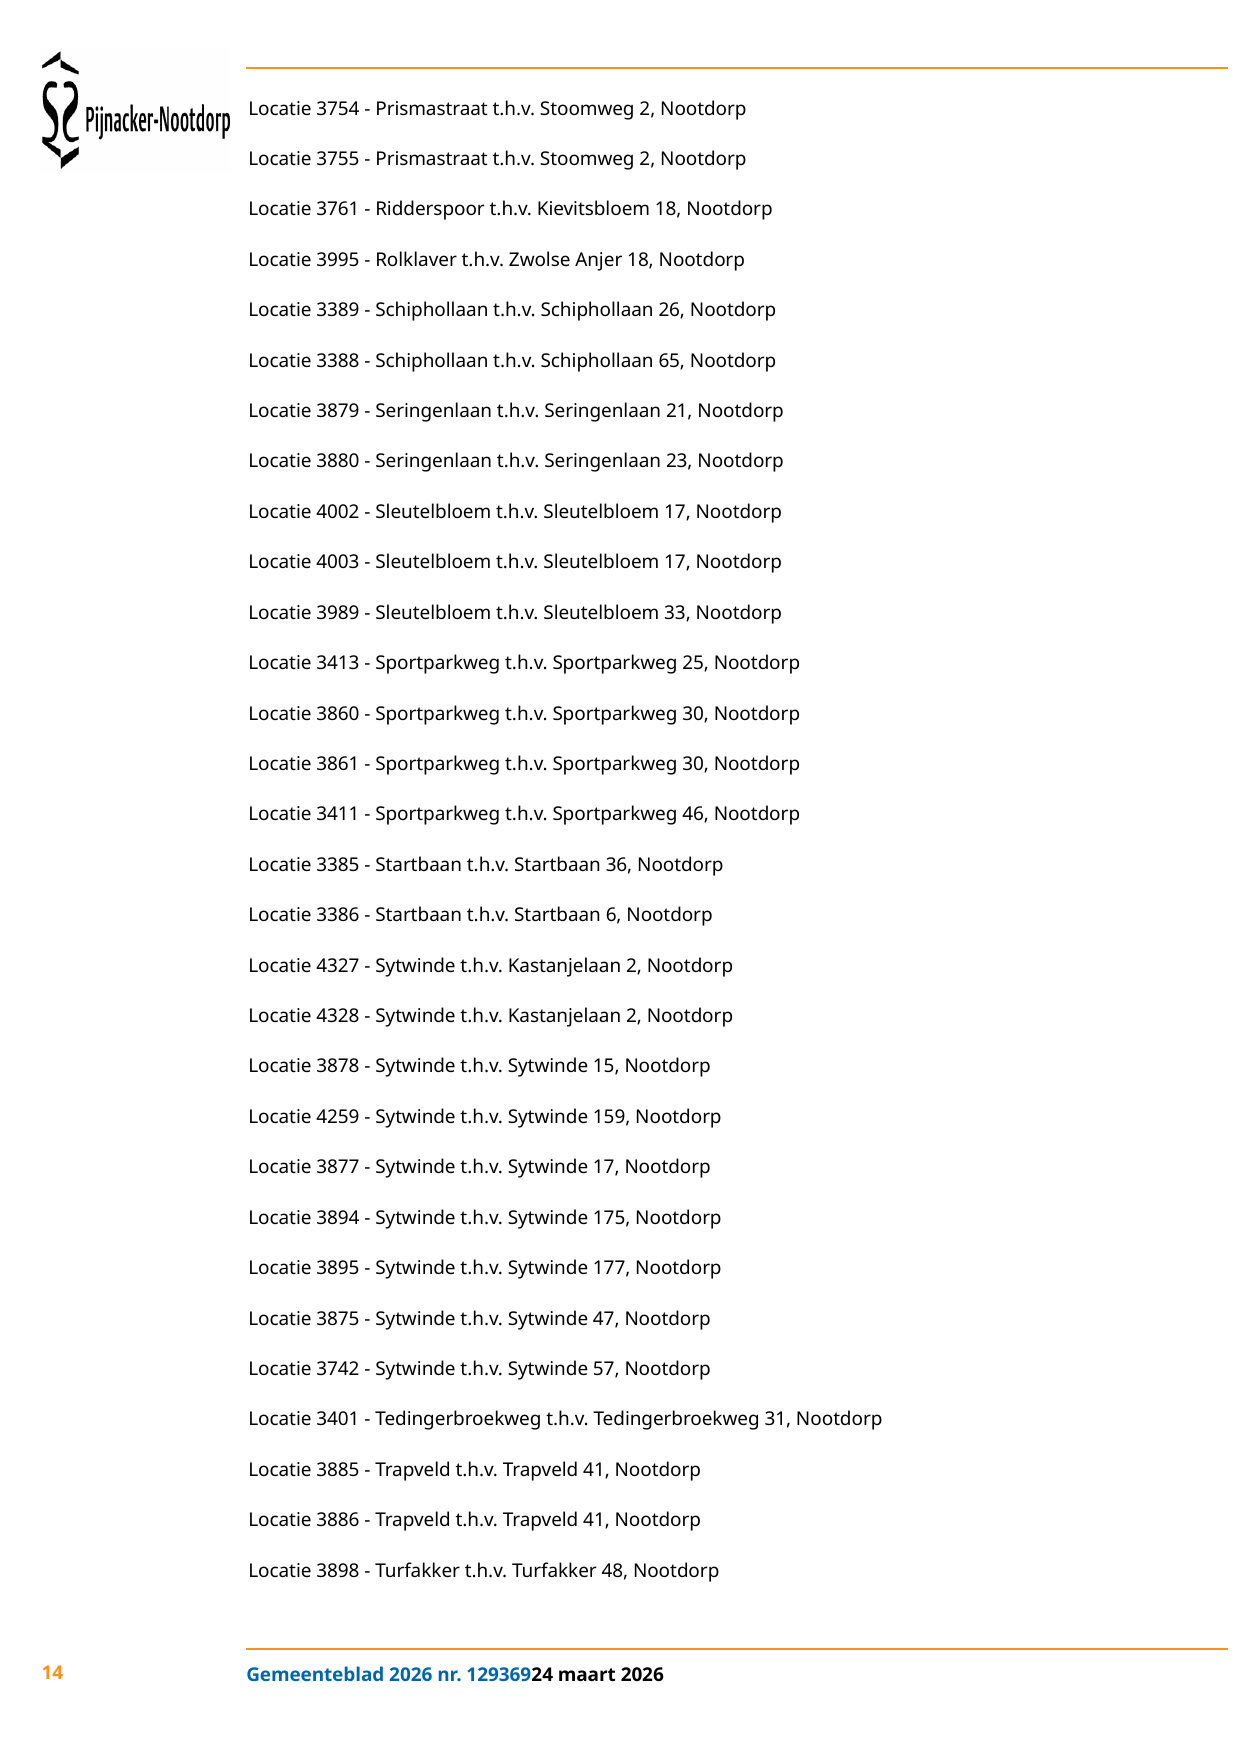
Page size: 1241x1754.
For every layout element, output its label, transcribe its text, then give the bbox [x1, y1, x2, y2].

text Locatie 4002 - Sleutelbloem t.h.v. Sleutelbloem 17, Nootdorp [248, 498, 1152, 524]
text Locatie 3878 - Sytwinde t.h.v. Sytwinde 15, Nootdorp [248, 1053, 1152, 1078]
text Locatie 3879 - Seringenlaan t.h.v. Seringenlaan 21, Nootdorp [248, 397, 1152, 423]
text Locatie 3885 - Trapveld t.h.v. Trapveld 41, Nootdorp [248, 1456, 1152, 1482]
text Locatie 3411 - Sportparkweg t.h.v. Sportparkweg 46, Nootdorp [248, 801, 1152, 826]
text Locatie 4259 - Sytwinde t.h.v. Sytwinde 159, Nootdorp [248, 1103, 1152, 1129]
text Locatie 3761 - Ridderspoor t.h.v. Kievitsbloem 18, Nootdorp [248, 196, 1152, 221]
text Locatie 3386 - Startbaan t.h.v. Startbaan 6, Nootdorp [248, 901, 1152, 927]
text Locatie 4003 - Sleutelbloem t.h.v. Sleutelbloem 17, Nootdorp [248, 548, 1152, 574]
text Locatie 3401 - Tedingerbroekweg t.h.v. Tedingerbroekweg 31, Nootdorp [248, 1406, 1152, 1431]
text Locatie 3388 - Schiphollaan t.h.v. Schiphollaan 65, Nootdorp [248, 347, 1152, 373]
text Locatie 3754 - Prismastraat t.h.v. Stoomweg 2, Nootdorp [248, 95, 1152, 121]
text Locatie 3385 - Startbaan t.h.v. Startbaan 36, Nootdorp [248, 851, 1152, 877]
text Locatie 3742 - Sytwinde t.h.v. Sytwinde 57, Nootdorp [248, 1355, 1152, 1381]
text Locatie 4327 - Sytwinde t.h.v. Kastanjelaan 2, Nootdorp [248, 952, 1152, 978]
text Locatie 3389 - Schiphollaan t.h.v. Schiphollaan 26, Nootdorp [248, 296, 1152, 322]
text Locatie 3894 - Sytwinde t.h.v. Sytwinde 175, Nootdorp [248, 1204, 1152, 1230]
text Locatie 3886 - Trapveld t.h.v. Trapveld 41, Nootdorp [248, 1506, 1152, 1532]
text Locatie 3895 - Sytwinde t.h.v. Sytwinde 177, Nootdorp [248, 1254, 1152, 1280]
text Locatie 4328 - Sytwinde t.h.v. Kastanjelaan 2, Nootdorp [248, 1002, 1152, 1028]
text Locatie 3875 - Sytwinde t.h.v. Sytwinde 47, Nootdorp [248, 1305, 1152, 1331]
text Locatie 3861 - Sportparkweg t.h.v. Sportparkweg 30, Nootdorp [248, 750, 1152, 776]
text Locatie 3898 - Turfakker t.h.v. Turfakker 48, Nootdorp [248, 1557, 1152, 1583]
text Locatie 3413 - Sportparkweg t.h.v. Sportparkweg 25, Nootdorp [248, 649, 1152, 675]
text Locatie 3755 - Prismastraat t.h.v. Stoomweg 2, Nootdorp [248, 145, 1152, 171]
text Locatie 3989 - Sleutelbloem t.h.v. Sleutelbloem 33, Nootdorp [248, 599, 1152, 625]
text Locatie 3880 - Seringenlaan t.h.v. Seringenlaan 23, Nootdorp [248, 448, 1152, 473]
text Locatie 3877 - Sytwinde t.h.v. Sytwinde 17, Nootdorp [248, 1153, 1152, 1179]
text Locatie 3995 - Rolklaver t.h.v. Zwolse Anjer 18, Nootdorp [248, 246, 1152, 272]
picture [41, 47, 231, 172]
text Locatie 3860 - Sportparkweg t.h.v. Sportparkweg 30, Nootdorp [248, 700, 1152, 726]
